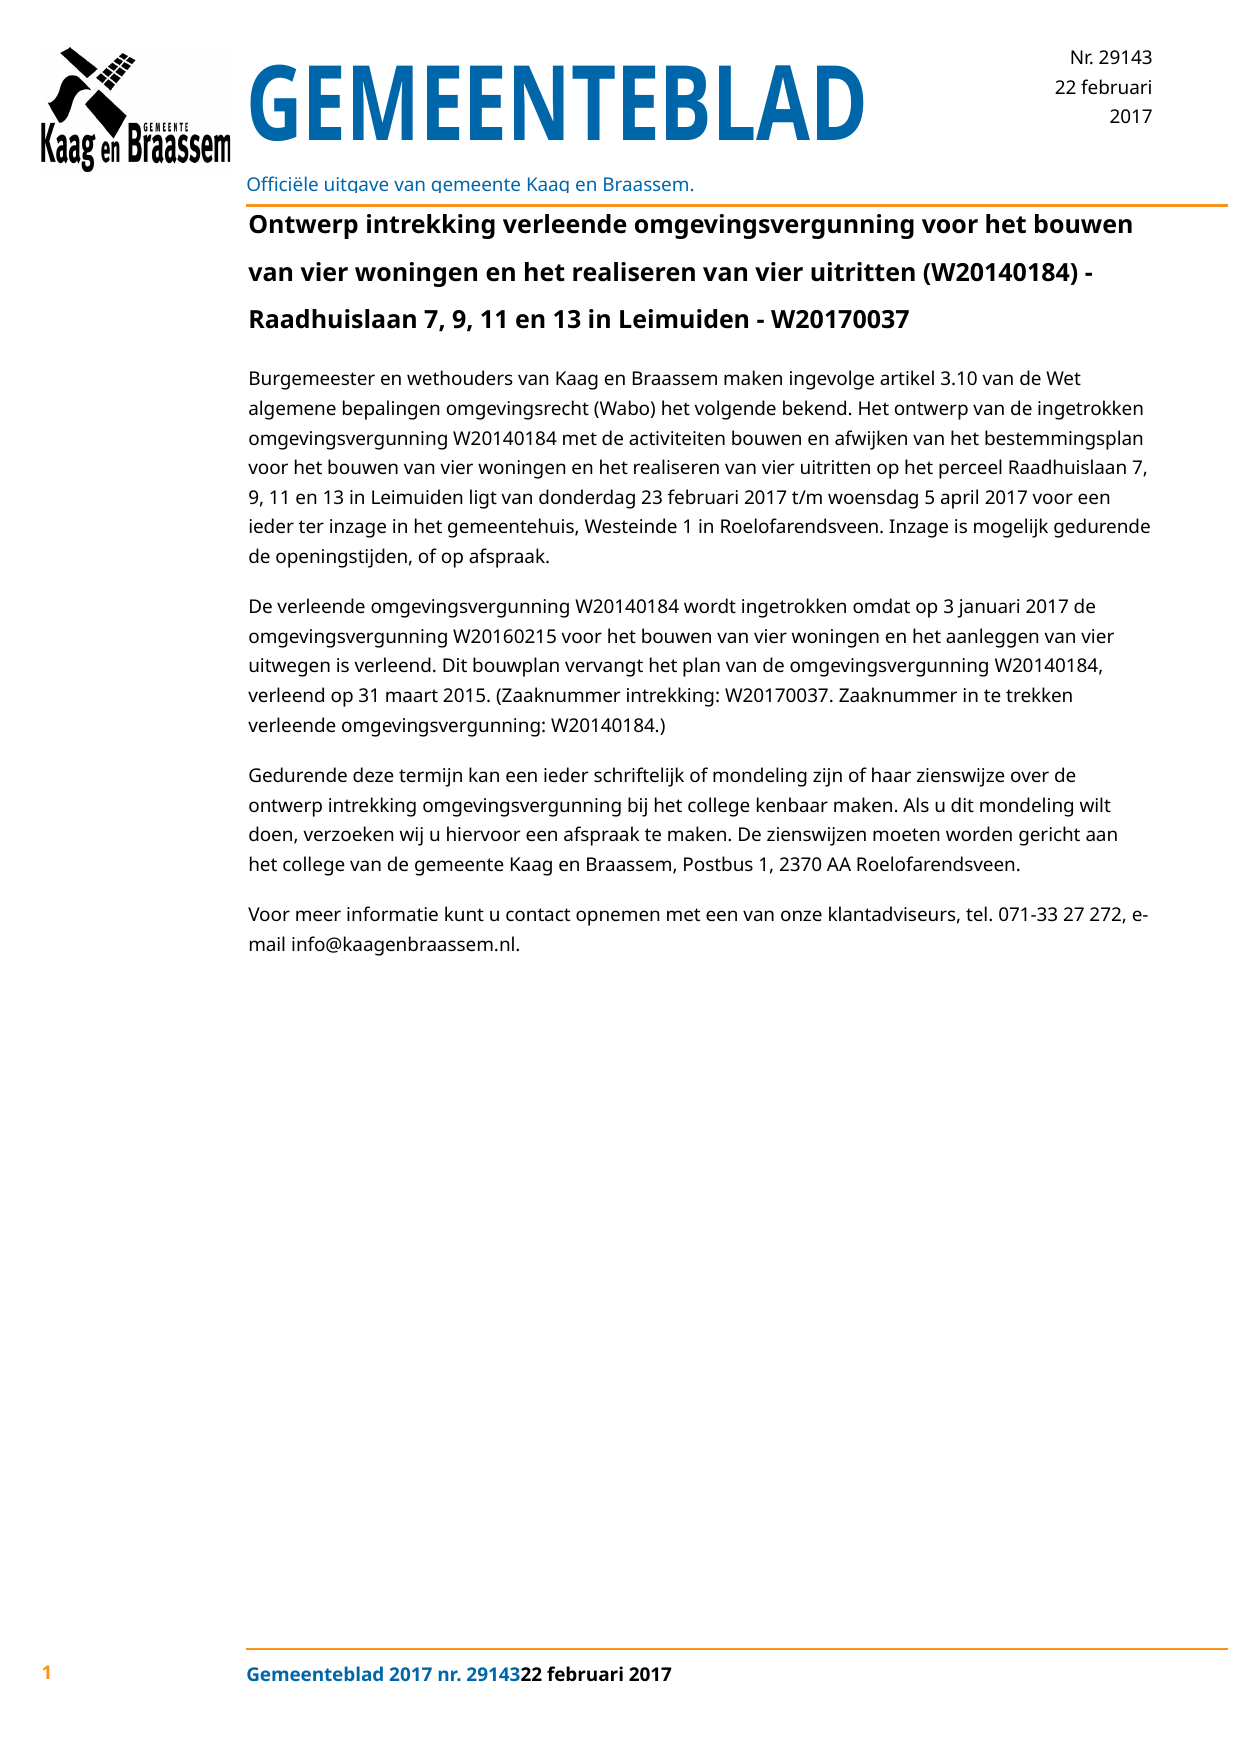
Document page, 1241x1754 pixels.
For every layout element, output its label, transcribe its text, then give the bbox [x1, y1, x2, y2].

picture [41, 47, 231, 172]
text Burgemeester en wethouders van Kaag en Braassem maken ingevolge artikel 3.10 van de Wet algemene bepalingen omgevingsrecht (Wabo) het volgende bekend. Het ontwerp van de ingetrokken omgevingsvergunning W20140184 met de activiteiten bouwen en afwijken van het bestemmingsplan voor het bouwen van vier woningen en het realiseren van vier uitritten op het perceel Raadhuislaan 7, 9, 11 en 13 in Leimuiden ligt van donderdag 23 februari 2017 t/m woensdag 5 april 2017 voor een ieder ter inzage in het gemeentehuis, Westeinde 1 in Roelofarendsveen. Inzage is mogelijk gedurende de openingstijden, of op afspraak. [248, 366, 1152, 569]
text Ontwerp intrekking verleende omgevingsvergunning voor het bouwen van vier woningen en het realiseren van vier uitritten (W20140184) - Raadhuislaan 7, 9, 11 en 13 in Leimuiden - W20170037 [248, 207, 1152, 336]
text De verleende omgevingsvergunning W20140184 wordt ingetrokken omdat op 3 januari 2017 de omgevingsvergunning W20160215 voor het bouwen van vier woningen en het aanleggen van vier uitwegen is verleend. Dit bouwplan vervangt het plan van de omgevingsvergunning W20140184, verleend op 31 maart 2015. (Zaaknummer intrekking: W20170037. Zaaknummer in te trekken verleende omgevingsvergunning: W20140184.) [248, 593, 1152, 737]
text Voor meer informatie kunt u contact opnemen met een van onze klantadviseurs, tel. 071-33 27 272, e-mail info@kaagenbraassem.nl. [248, 901, 1152, 957]
text Gedurende deze termijn kan een ieder schriftelijk of mondeling zijn of haar zienswijze over de ontwerp intrekking omgevingsvergunning bij het college kenbaar maken. Als u dit mondeling wilt doen, verzoeken wij u hiervoor een afspraak te maken. De zienswijzen moeten worden gericht aan het college van de gemeente Kaag en Braassem, Postbus 1, 2370 AA Roelofarendsveen. [248, 762, 1152, 877]
